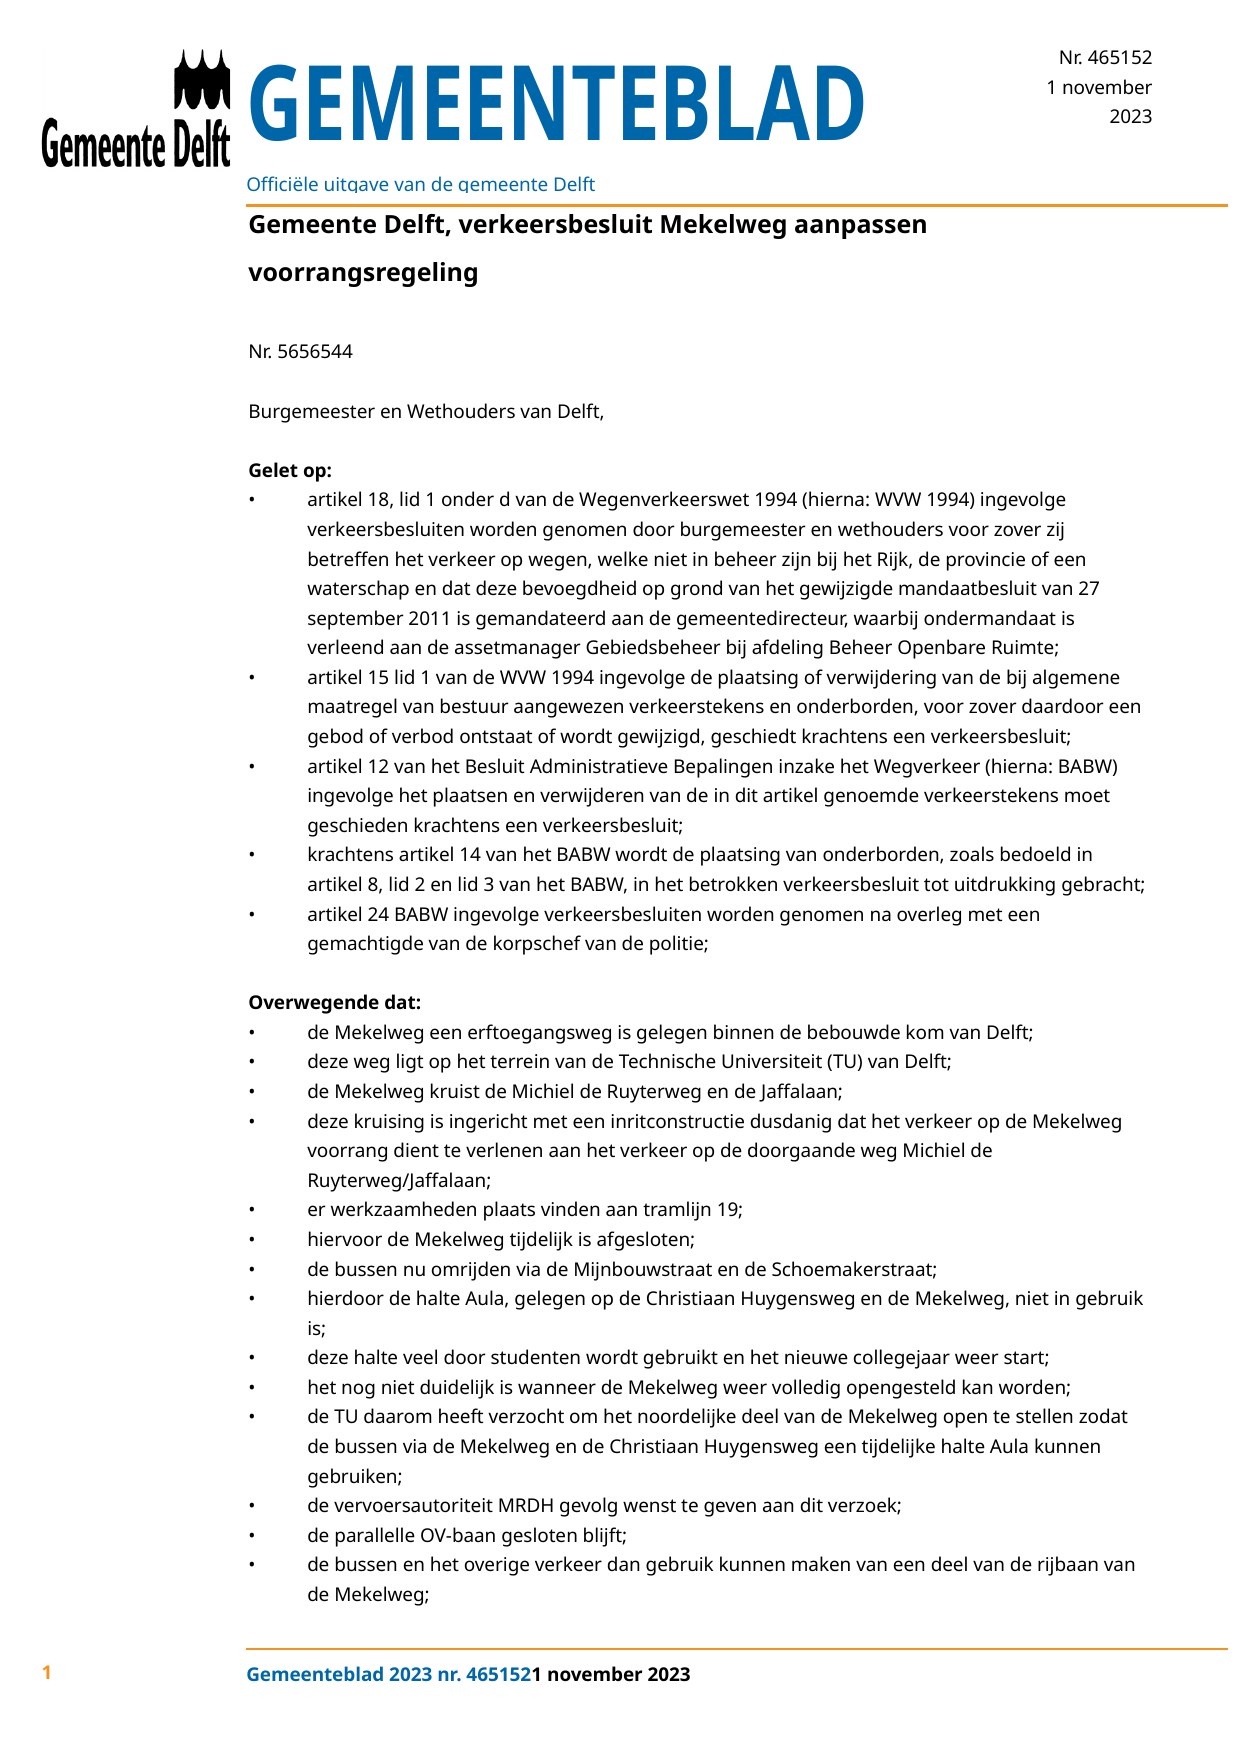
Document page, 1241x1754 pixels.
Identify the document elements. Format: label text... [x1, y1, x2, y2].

list de parallelle OV-baan gesloten blijft; [248, 1522, 1152, 1548]
list artikel 24 BABW ingevolge verkeersbesluiten worden genomen na overleg met een gemachtigde van de korpschef van de politie; [248, 901, 1152, 956]
list de Mekelweg een erftoegangsweg is gelegen binnen de bebouwde kom van Delft; [248, 1019, 1152, 1045]
list de TU daarom heeft verzocht om het noordelijke deel van de Mekelweg open te stellen zodat de bussen via de Mekelweg en de Christiaan Huygensweg een tijdelijke halte Aula kunnen gebruiken; [248, 1404, 1152, 1488]
text Gemeente Delft, verkeersbesluit Mekelweg aanpassen voorrangsregeling [248, 207, 1152, 288]
list de Mekelweg kruist de Michiel de Ruyterweg en de Jaffalaan; [248, 1078, 1152, 1104]
list artikel 12 van het Besluit Administratieve Bepalingen inzake het Wegverkeer (hierna: BABW) ingevolge het plaatsen en verwijderen van de in dit artikel genoemde verkeerstekens moet geschieden krachtens een verkeersbesluit; [248, 753, 1152, 838]
list er werkzaamheden plaats vinden aan tramlijn 19; [248, 1197, 1152, 1222]
list de bussen en het overige verkeer dan gebruik kunnen maken van een deel van de rijbaan van de Mekelweg; [248, 1552, 1152, 1607]
list de bussen nu omrijden via de Mijnbouwstraat en de Schoemakerstraat; [248, 1256, 1152, 1281]
picture [41, 47, 231, 172]
text Nr. 5656544 [248, 339, 1152, 364]
list de vervoersautoriteit MRDH gevolg wenst te geven aan dit verzoek; [248, 1492, 1152, 1518]
list deze halte veel door studenten wordt gebruikt en het nieuwe collegejaar weer start; [248, 1344, 1152, 1370]
list deze weg ligt op het terrein van de Technische Universiteit (TU) van Delft; [248, 1049, 1152, 1074]
list artikel 15 lid 1 van de WVW 1994 ingevolge de plaatsing of verwijdering van de bij algemene maatregel van bestuur aangewezen verkeerstekens en onderborden, voor zover daardoor een gebod of verbod ontstaat of wordt gewijzigd, geschiedt krachtens een verkeersbesluit; [248, 664, 1152, 749]
list artikel 18, lid 1 onder d van de Wegenverkeerswet 1994 (hierna: WVW 1994) ingevolge verkeersbesluiten worden genomen door burgemeester en wethouders voor zover zij betreffen het verkeer op wegen, welke niet in beheer zijn bij het Rijk, de provincie of een waterschap en dat deze bevoegdheid op grond van het gewijzigde mandaatbesluit van 27 september 2011 is gemandateerd aan de gemeentedirecteur, waarbij ondermandaat is verleend aan de assetmanager Gebiedsbeheer bij afdeling Beheer Openbare Ruimte; [248, 487, 1152, 660]
list deze kruising is ingericht met een inritconstructie dusdanig dat het verkeer op de Mekelweg voorrang dient te verlenen aan het verkeer op de doorgaande weg Michiel de Ruyterweg/Jaffalaan; [248, 1108, 1152, 1193]
list hierdoor de halte Aula, gelegen op de Christiaan Huygensweg en de Mekelweg, niet in gebruik is; [248, 1285, 1152, 1341]
text Gelet op: [248, 457, 1152, 483]
list krachtens artikel 14 van het BABW wordt de plaatsing van onderborden, zoals bedoeld in artikel 8, lid 2 en lid 3 van het BABW, in het betrokken verkeersbesluit tot uitdrukking gebracht; [248, 842, 1152, 897]
text Overwegende dat: [248, 989, 1152, 1015]
list het nog niet duidelijk is wanneer de Mekelweg weer volledig opengesteld kan worden; [248, 1374, 1152, 1400]
list hiervoor de Mekelweg tijdelijk is afgesloten; [248, 1226, 1152, 1252]
text Burgemeester en Wethouders van Delft, [248, 398, 1152, 423]
